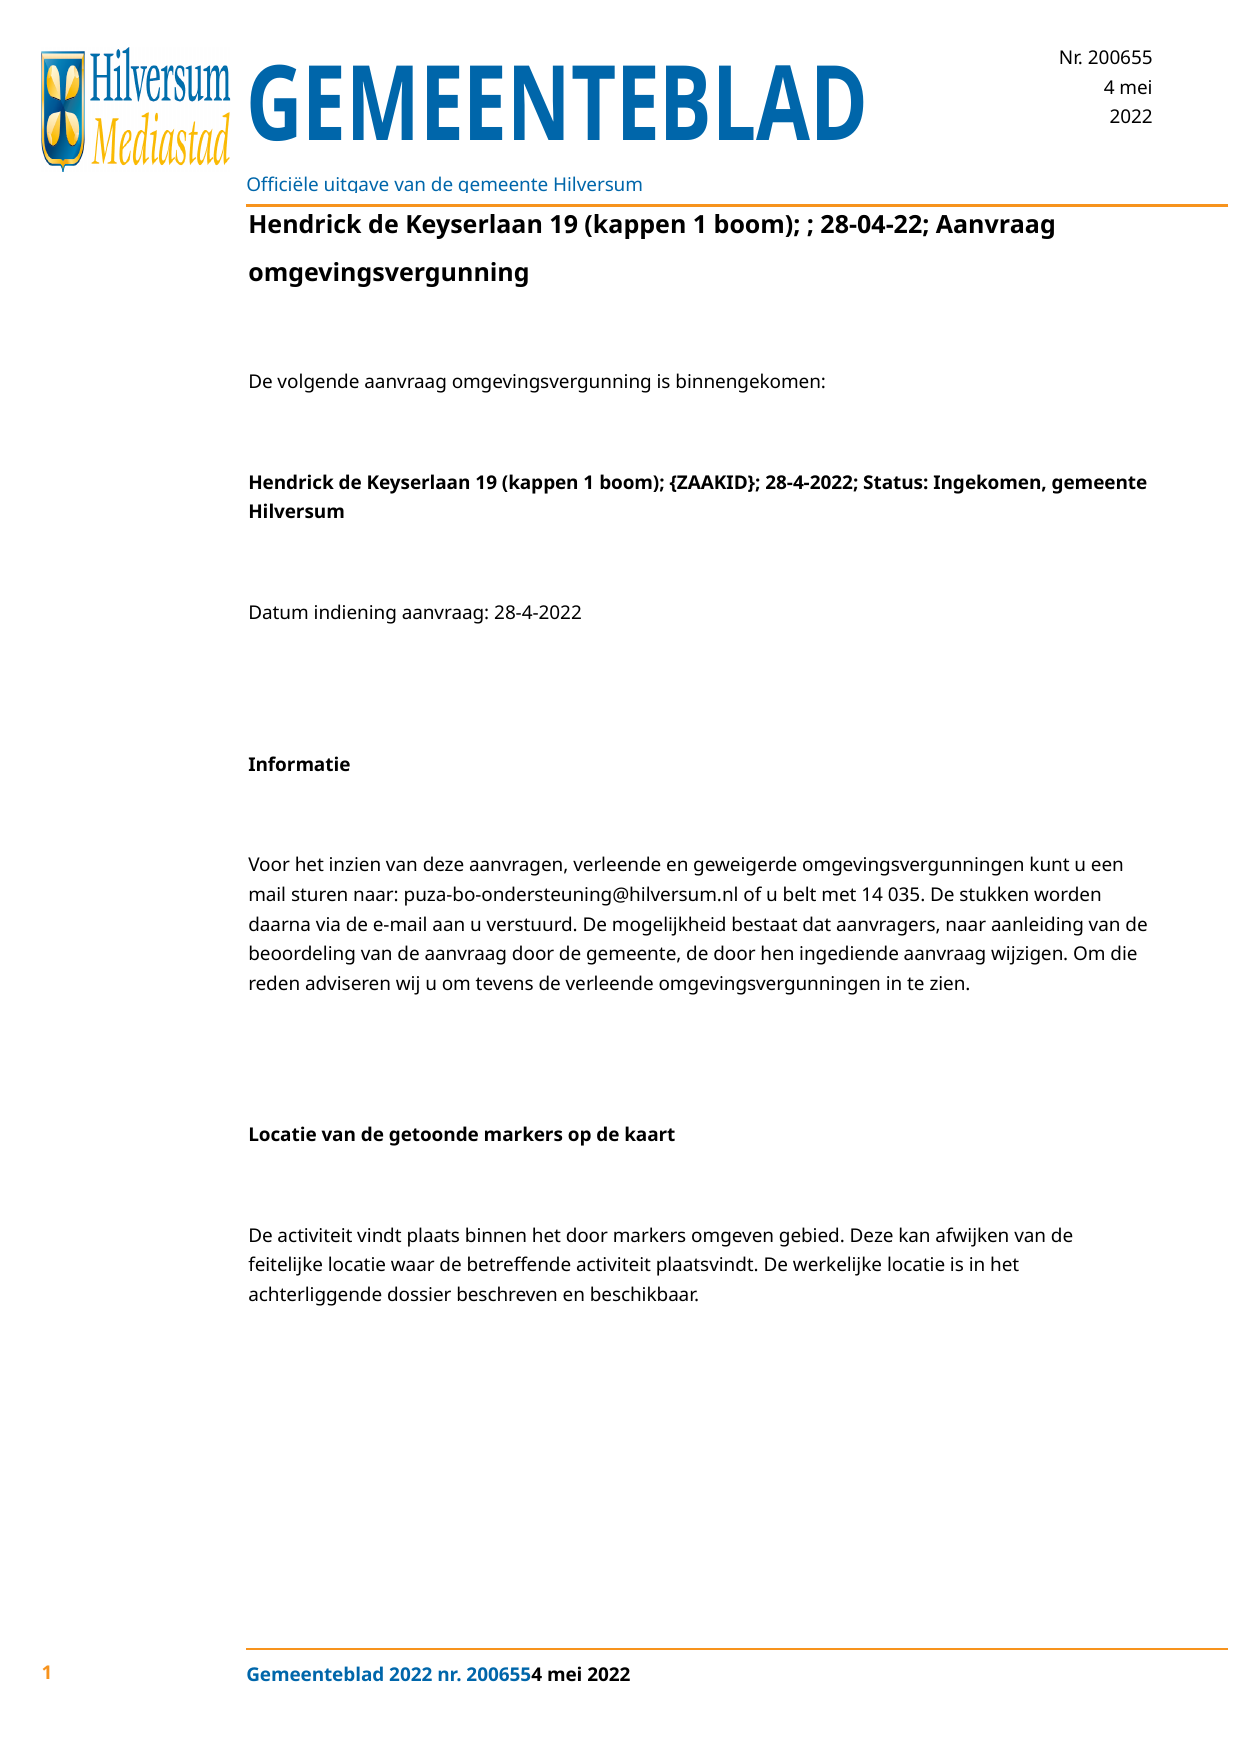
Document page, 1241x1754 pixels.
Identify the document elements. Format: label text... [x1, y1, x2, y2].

text Hendrick de Keyserlaan 19 (kappen 1 boom); ; 28-04-22; Aanvraag omgevingsvergunning [248, 207, 1152, 288]
text De activiteit vindt plaats binnen het door markers omgeven gebied. Deze kan afwijken van de feitelijke locatie waar de betreffende activiteit plaatsvindt. De werkelijke locatie is in het achterliggende dossier beschreven en beschikbaar. [248, 1222, 1152, 1307]
text Informatie [248, 751, 1152, 777]
text Locatie van de getoonde markers op de kaart [248, 1121, 1152, 1147]
text Datum indiening aanvraag: 28-4-2022 [248, 599, 1152, 625]
text Voor het inzien van deze aanvragen, verleende en geweigerde omgevingsvergunningen kunt u een mail sturen naar: puza-bo-ondersteuning@hilversum.nl of u belt met 14 035. De stukken worden daarna via de e-mail aan u verstuurd. De mogelijkheid bestaat dat aanvragers, naar aanleiding van de beoordeling van de aanvraag door de gemeente, de door hen ingediende aanvraag wijzigen. Om die reden adviseren wij u om tevens de verleende omgevingsvergunningen in te zien. [248, 852, 1152, 996]
picture [41, 47, 231, 172]
text De volgende aanvraag omgevingsvergunning is binnengekomen: [248, 368, 1152, 394]
text Hendrick de Keyserlaan 19 (kappen 1 boom); {ZAAKID}; 28-4-2022; Status: Ingekomen, gemeente Hilversum [248, 469, 1152, 524]
